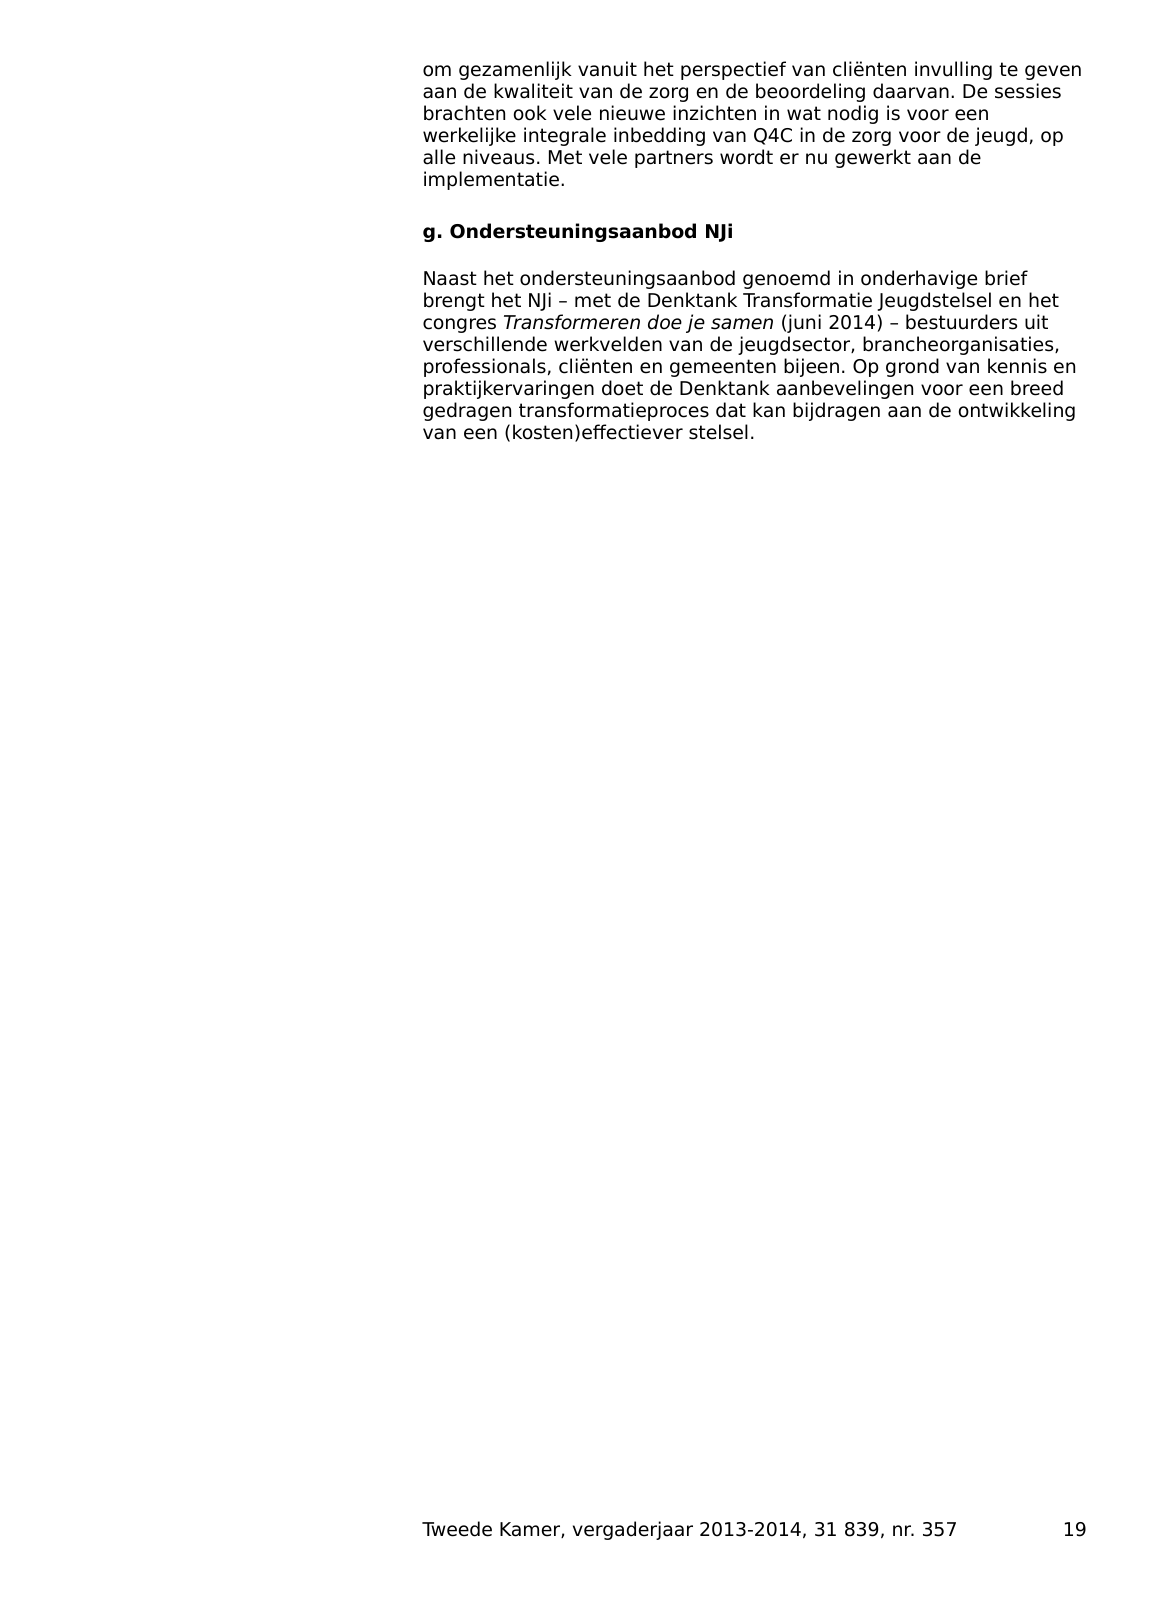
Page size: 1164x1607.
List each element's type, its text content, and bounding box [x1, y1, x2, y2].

text Naast het ondersteuningsaanbod genoemd in onderhavige brief brengt het NJi – met de Denktank Transformatie Jeugdstelsel en het congres Transformeren doe je samen (juni 2014) – bestuurders uit verschillende werkvelden van de jeugdsector, brancheorganisaties, professionals, cliënten en gemeenten bijeen. Op grond van kennis en praktijkervaringen doet de Denktank aanbevelingen voor een breed gedragen transformatieproces dat kan bijdragen aan de ontwikkeling van een (kosten)effectiever stelsel. [422, 268, 1087, 444]
subtitle g. Ondersteuningsaanbod NJi [422, 221, 1087, 243]
text om gezamenlijk vanuit het perspectief van cliënten invulling te geven aan de kwaliteit van de zorg en de beoordeling daarvan. De sessies brachten ook vele nieuwe inzichten in wat nodig is voor een werkelijke integrale inbedding van Q4C in de zorg voor de jeugd, op alle niveaus. Met vele partners wordt er nu gewerkt aan de implementatie. [422, 59, 1087, 191]
